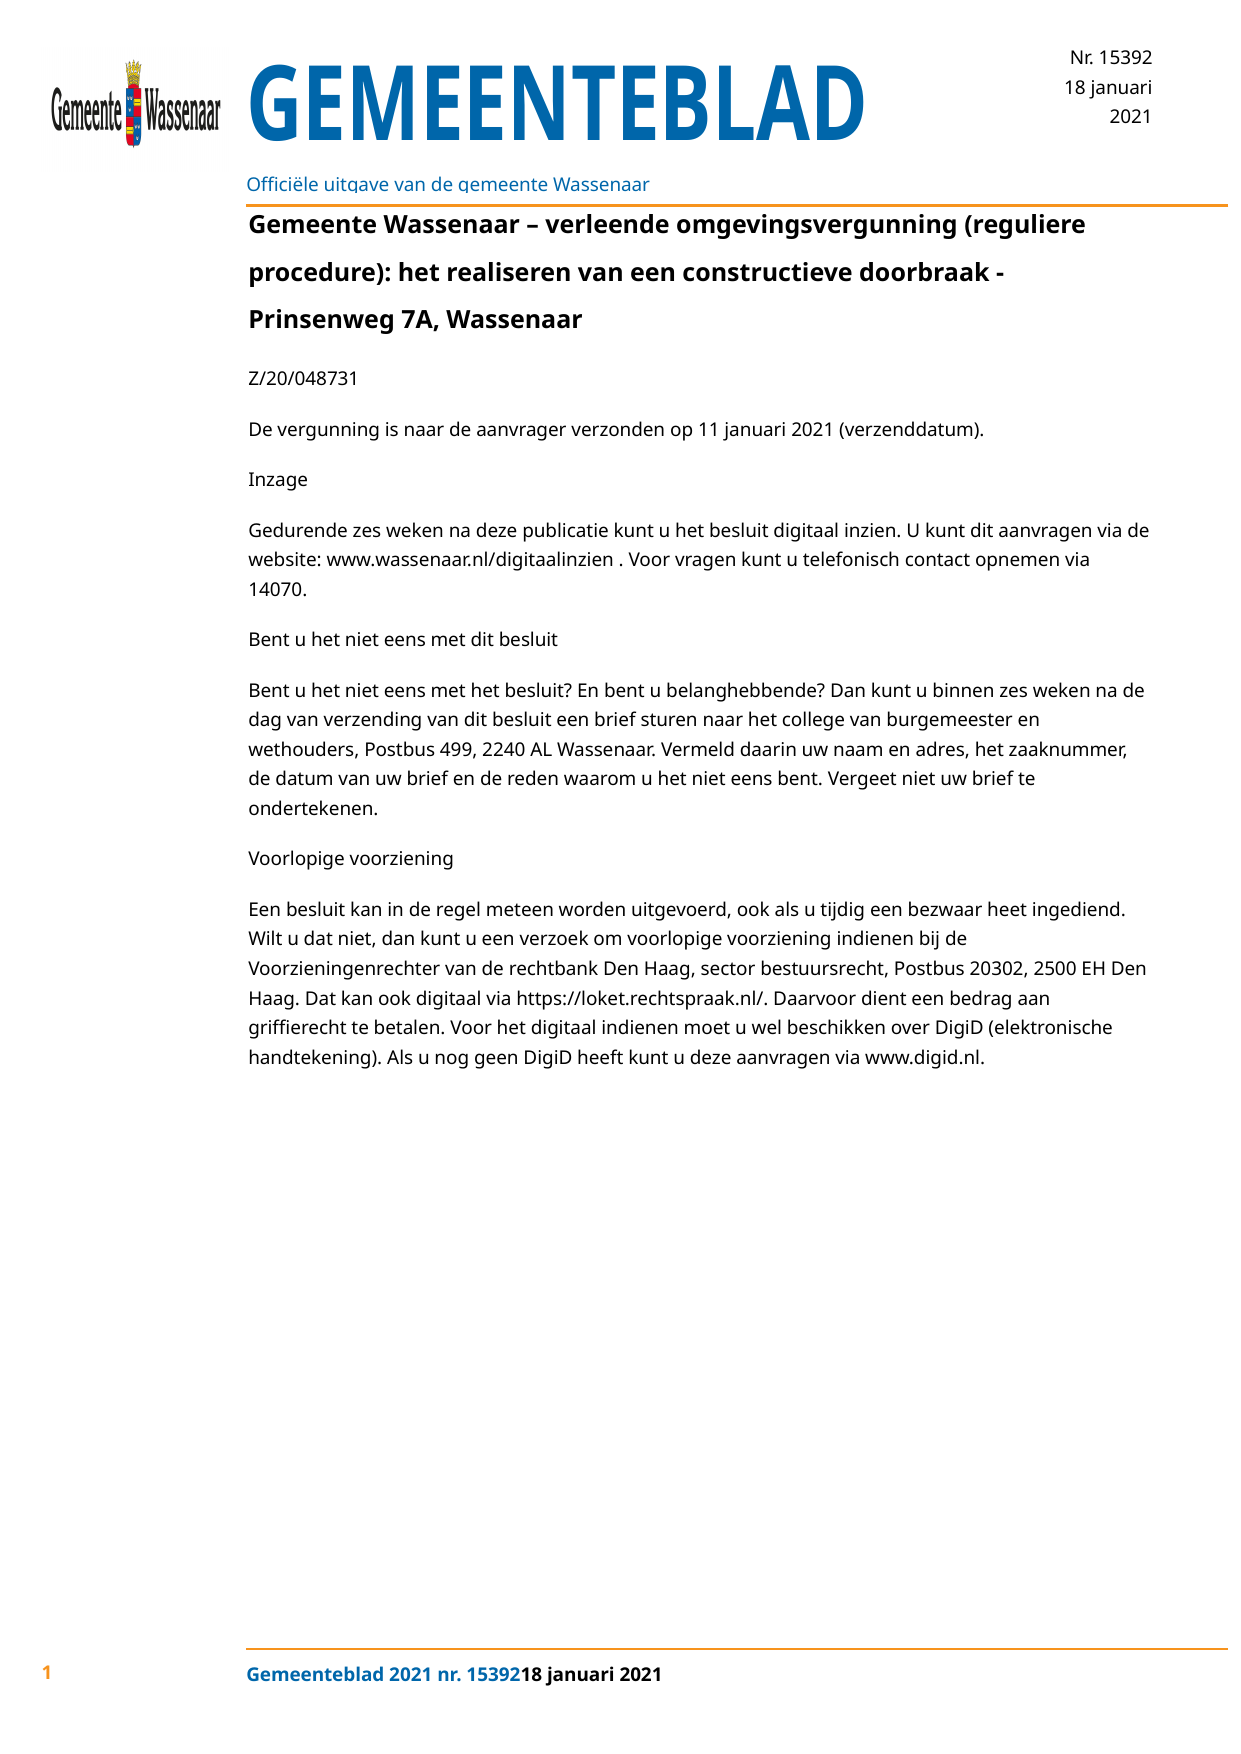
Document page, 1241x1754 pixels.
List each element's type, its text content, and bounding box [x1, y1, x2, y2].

text Bent u het niet eens met dit besluit [248, 626, 1152, 652]
text Bent u het niet eens met het besluit? En bent u belanghebbende? Dan kunt u binnen zes weken na de dag van verzending van dit besluit een brief sturen naar het college van burgemeester en wethouders, Postbus 499, 2240 AL Wassenaar. Vermeld daarin uw naam en adres, het zaaknummer, de datum van uw brief en de reden waarom u het niet eens bent. Vergeet niet uw brief te ondertekenen. [248, 677, 1152, 821]
text Voorlopige voorziening [248, 846, 1152, 871]
text De vergunning is naar de aanvrager verzonden op 11 januari 2021 (verzenddatum). [248, 416, 1152, 442]
picture [41, 47, 231, 172]
text Gedurende zes weken na deze publicatie kunt u het besluit digitaal inzien. U kunt dit aanvragen via de website: www.wassenaar.nl/digitaalinzien . Voor vragen kunt u telefonisch contact opnemen via 14070. [248, 517, 1152, 602]
text Een besluit kan in de regel meteen worden uitgevoerd, ook als u tijdig een bezwaar heet ingediend. Wilt u dat niet, dan kunt u een verzoek om voorlopige voorziening indienen bij de Voorzieningenrechter van de rechtbank Den Haag, sector bestuursrecht, Postbus 20302, 2500 EH Den Haag. Dat kan ook digitaal via https://loket.rechtspraak.nl/. Daarvoor dient een bedrag aan griffierecht te betalen. Voor het digitaal indienen moet u wel beschikken over DigiD (elektronische handtekening). Als u nog geen DigiD heeft kunt u deze aanvragen via www.digid.nl. [248, 896, 1152, 1069]
text Z/20/048731 [248, 366, 1152, 391]
text Gemeente Wassenaar – verleende omgevingsvergunning (reguliere procedure): het realiseren van een constructieve doorbraak - Prinsenweg 7A, Wassenaar [248, 207, 1152, 336]
text Inzage [248, 466, 1152, 492]
